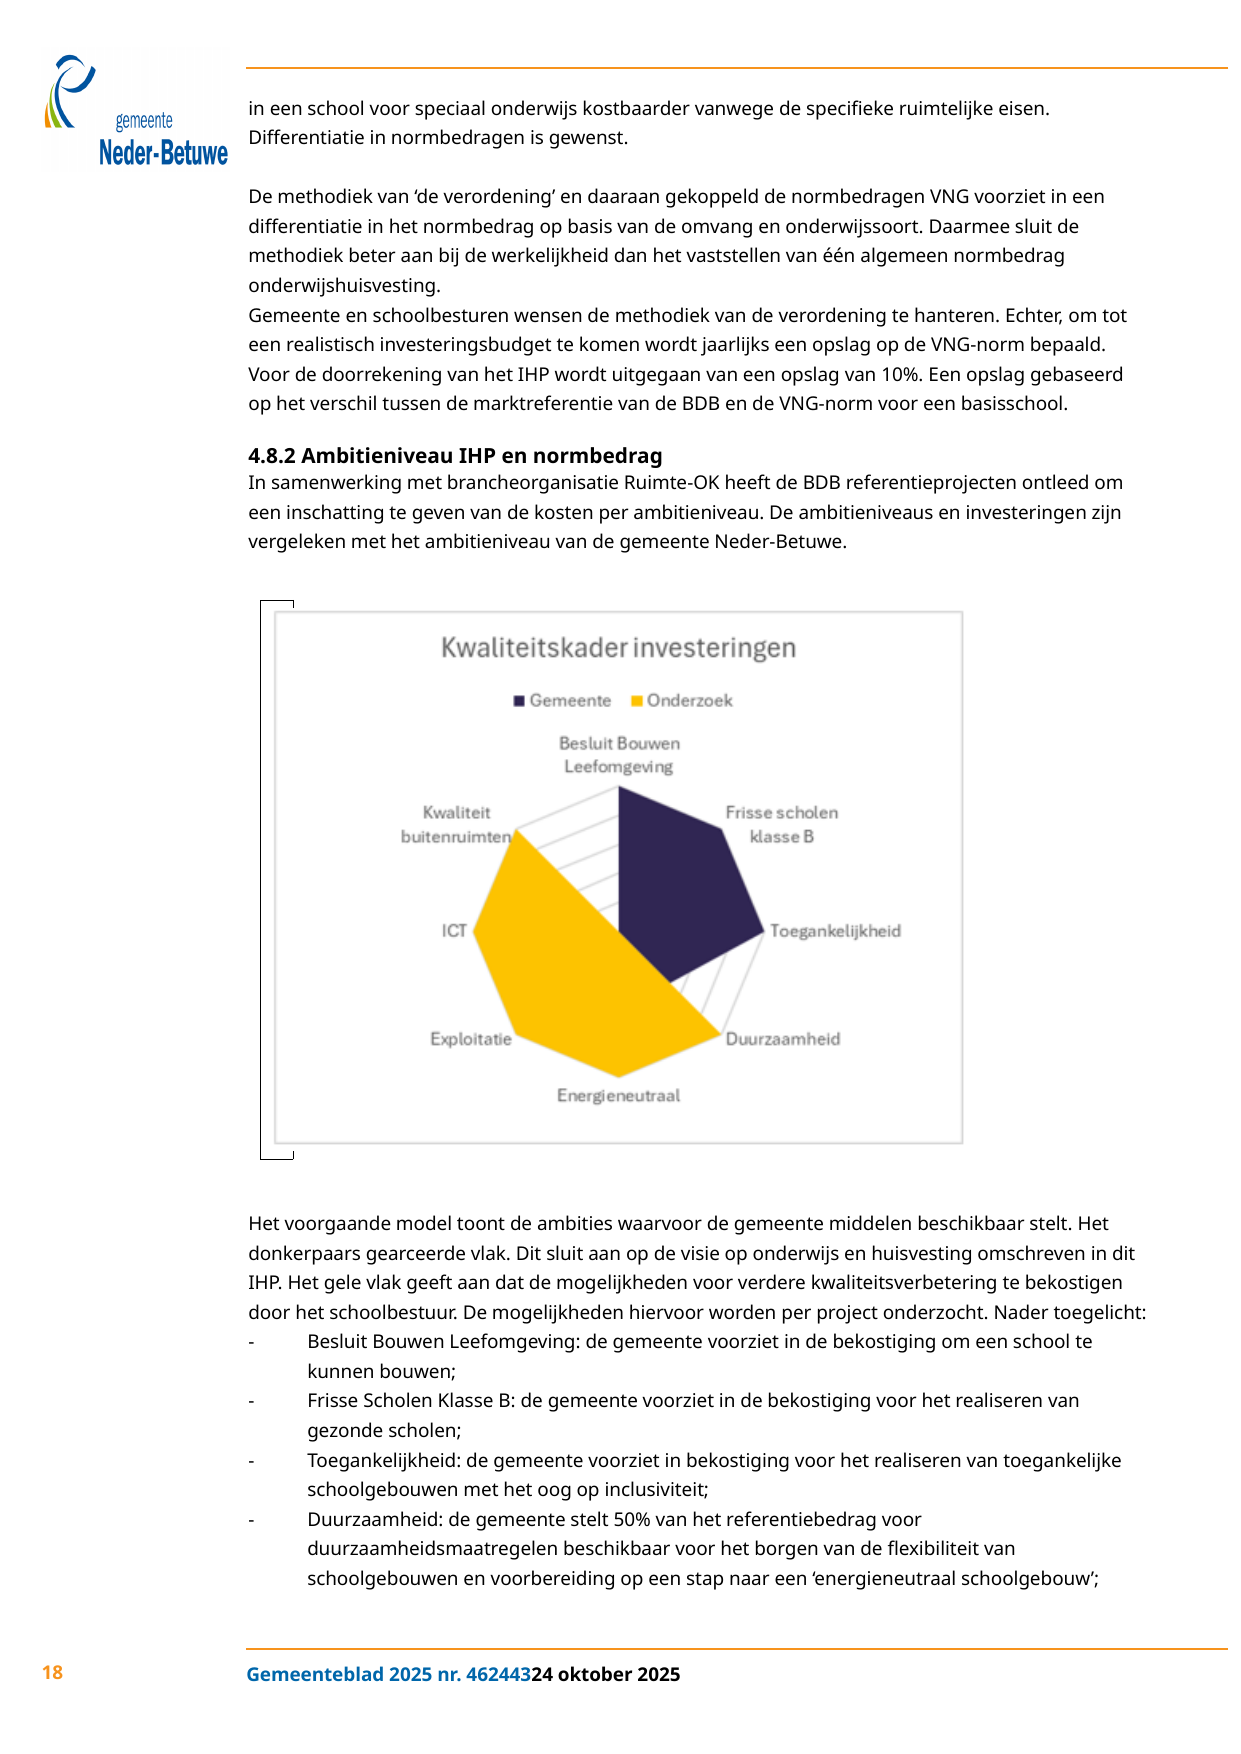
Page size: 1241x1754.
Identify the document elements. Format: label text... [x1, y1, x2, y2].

text In samenwerking met brancheorganisatie Ruimte-OK heeft de BDB referentieprojecten ontleed om een inschatting te geven van de kosten per ambitieniveau. De ambitieniveaus en investeringen zijn vergeleken met het ambitieniveau van de gemeente Neder-Betuwe. [248, 469, 1152, 554]
text Het voorgaande model toont de ambities waarvoor de gemeente middelen beschikbaar stelt. Het donkerpaars gearceerde vlak. Dit sluit aan op de visie op onderwijs en huisvesting omschreven in dit IHP. Het gele vlak geeft aan dat de mogelijkheden voor verdere kwaliteitsverbetering te bekostigen door het schoolbestuur. De mogelijkheden hiervoor worden per project onderzocht. Nader toegelicht: [248, 1210, 1152, 1324]
text in een school voor speciaal onderwijs kostbaarder vanwege de specifieke ruimtelijke eisen. Differentiatie in normbedragen is gewenst. [248, 95, 1152, 150]
list Duurzaamheid: de gemeente stelt 50% van het referentiebedrag voor duurzaamheidsmaatregelen beschikbaar voor het borgen van de flexibiliteit van schoolgebouwen en voorbereiding op een stap naar een ‘energieneutraal schoolgebouw’; [248, 1506, 1152, 1591]
list Frisse Scholen Klasse B: de gemeente voorziet in de bekostiging voor het realiseren van gezonde scholen; [248, 1388, 1152, 1443]
list Toegankelijkheid: de gemeente voorziet in bekostiging voor het realiseren van toegankelijke schoolgebouwen met het oog op inclusiviteit; [248, 1447, 1152, 1502]
picture [41, 47, 231, 172]
list Besluit Bouwen Leefomgeving: de gemeente voorziet in de bekostiging om een school te kunnen bouwen; [248, 1328, 1152, 1384]
text Gemeente en schoolbesturen wensen de methodiek van de verordening te hanteren. Echter, om tot een realistisch investeringsbudget te komen wordt jaarlijks een opslag op de VNG-norm bepaald. Voor de doorrekening van het IHP wordt uitgegaan van een opslag van 10%. Een opslag gebaseerd op het verschil tussen de marktreferentie van de BDB en de VNG-norm voor een basisschool. [248, 302, 1152, 416]
picture [268, 608, 978, 1151]
text De methodiek van ‘de verordening’ en daaraan gekoppeld de normbedragen VNG voorziet in een differentiatie in het normbedrag op basis van de omvang en onderwijssoort. Daarmee sluit de methodiek beter aan bij de werkelijkheid dan het vaststellen van één algemeen normbedrag onderwijshuisvesting. [248, 183, 1152, 298]
text 4.8.2 Ambitieniveau IHP en normbedrag [248, 441, 1152, 469]
